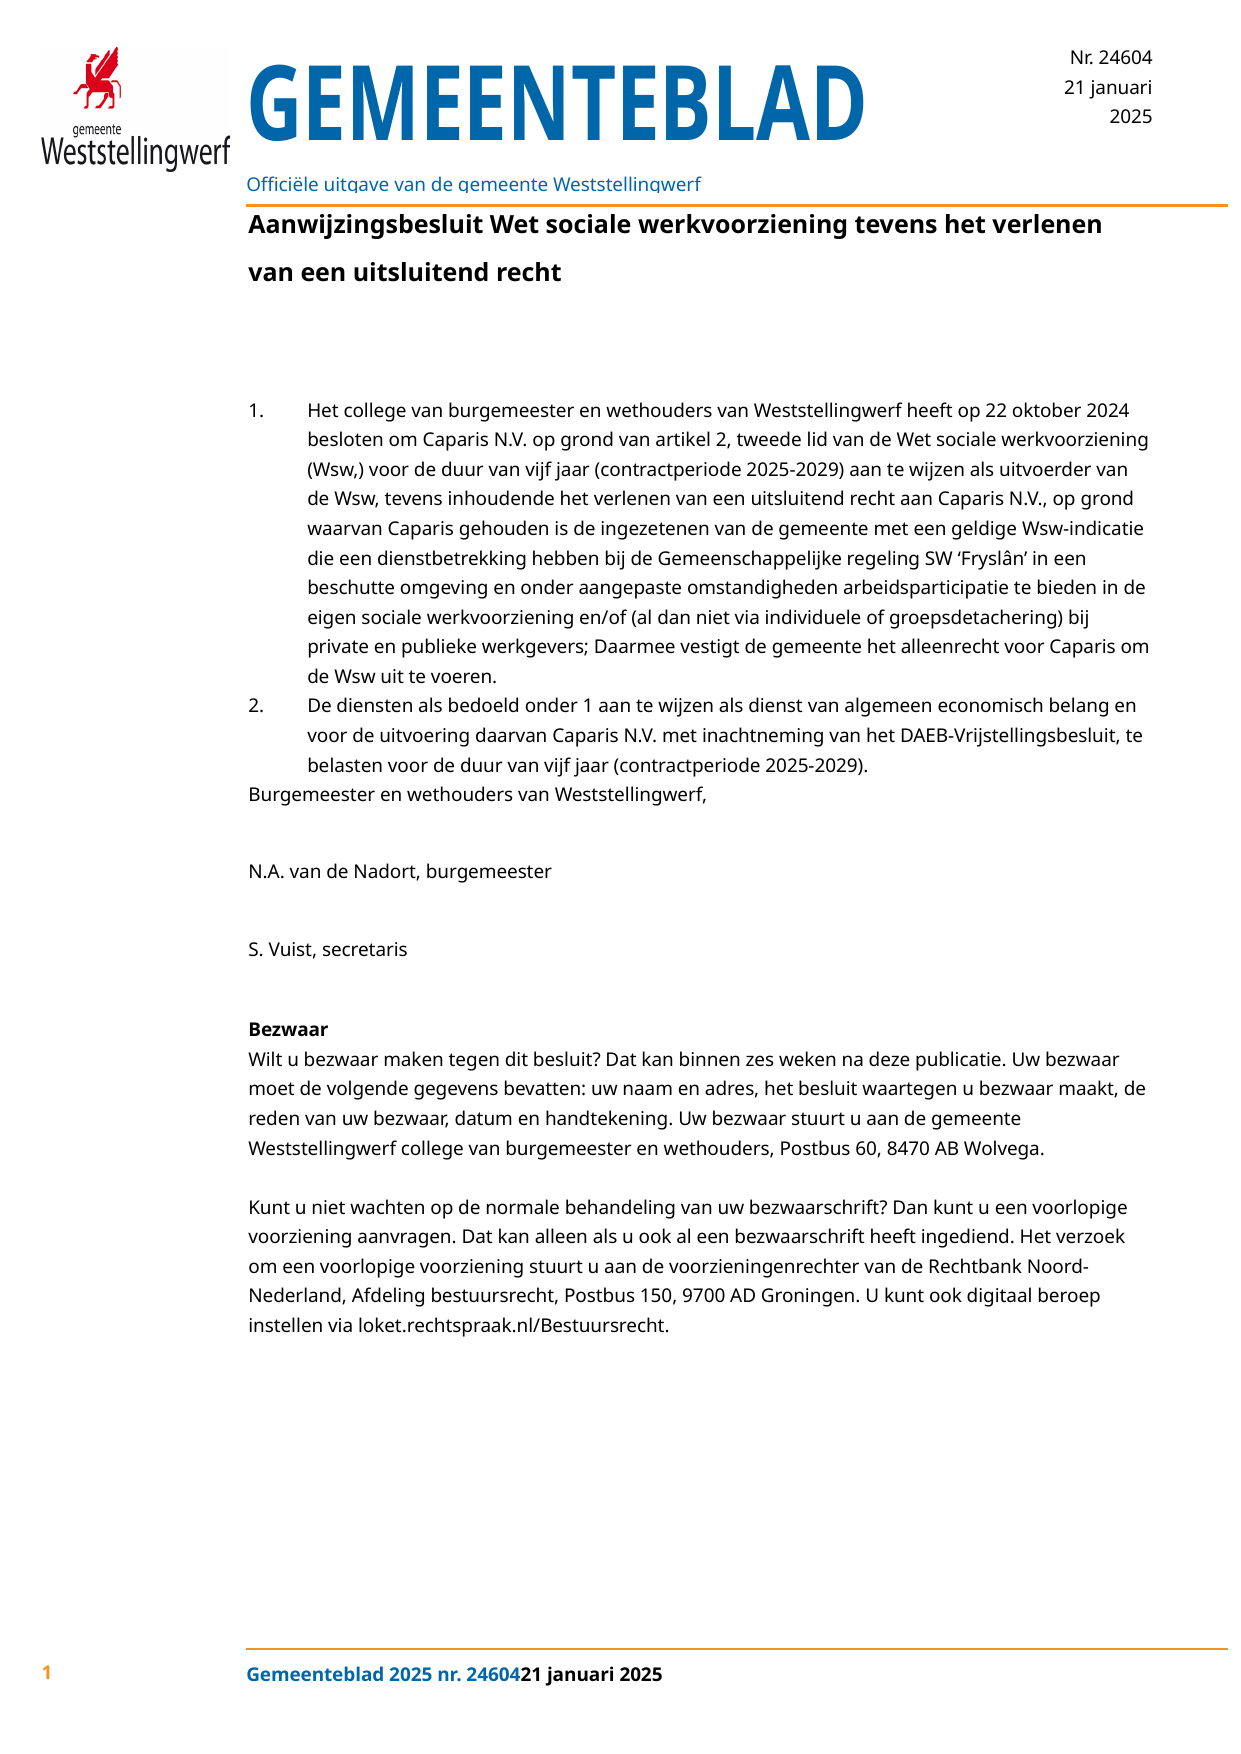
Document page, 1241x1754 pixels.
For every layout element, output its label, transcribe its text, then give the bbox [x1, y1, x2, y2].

text Bezwaar [248, 1016, 1152, 1042]
picture [41, 47, 231, 172]
text N.A. van de Nadort, burgemeester [248, 858, 1152, 884]
text Wilt u bezwaar maken tegen dit besluit? Dat kan binnen zes weken na deze publicatie. Uw bezwaar moet de volgende gegevens bevatten: uw naam en adres, het besluit waartegen u bezwaar maakt, de reden van uw bezwaar, datum en handtekening. Uw bezwaar stuurt u aan de gemeente Weststellingwerf college van burgemeester en wethouders, Postbus 60, 8470 AB Wolvega. [248, 1046, 1152, 1160]
text Burgemeester en wethouders van Weststellingwerf, [248, 781, 1152, 807]
list Het college van burgemeester en wethouders van Weststellingwerf heeft op 22 oktober 2024 besloten om Caparis N.V. op grond van artikel 2, tweede lid van de Wet sociale werkvoorziening (Wsw,) voor de duur van vijf jaar (contractperiode 2025-2029) aan te wijzen als uitvoerder van de Wsw, tevens inhoudende het verlenen van een uitsluitend recht aan Caparis N.V., op grond waarvan Caparis gehouden is de ingezetenen van de gemeente met een geldige Wsw-indicatie die een dienstbetrekking hebben bij de Gemeenschappelijke regeling SW ‘Fryslân’ in een beschutte omgeving en onder aangepaste omstandigheden arbeidsparticipatie te bieden in de eigen sociale werkvoorziening en/of (al dan niet via individuele of groepsdetachering) bij private en publieke werkgevers; Daarmee vestigt de gemeente het alleenrecht voor Caparis om de Wsw uit te voeren. [248, 397, 1152, 689]
text S. Vuist, secretaris [248, 936, 1152, 961]
list De diensten als bedoeld onder 1 aan te wijzen als dienst van algemeen economisch belang en voor de uitvoering daarvan Caparis N.V. met inachtneming van het DAEB-Vrijstellingsbesluit, te belasten voor de duur van vijf jaar (contractperiode 2025-2029). [248, 693, 1152, 777]
text Aanwijzingsbesluit Wet sociale werkvoorziening tevens het verlenen van een uitsluitend recht [248, 207, 1152, 288]
text Kunt u niet wachten op de normale behandeling van uw bezwaarschrift? Dan kunt u een voorlopige voorziening aanvragen. Dat kan alleen als u ook al een bezwaarschrift heeft ingediend. Het verzoek om een voorlopige voorziening stuurt u aan de voorzieningenrechter van de Rechtbank Noord-Nederland, Afdeling bestuursrecht, Postbus 150, 9700 AD Groningen. U kunt ook digitaal beroep instellen via loket.rechtspraak.nl/Bestuursrecht. [248, 1194, 1152, 1338]
